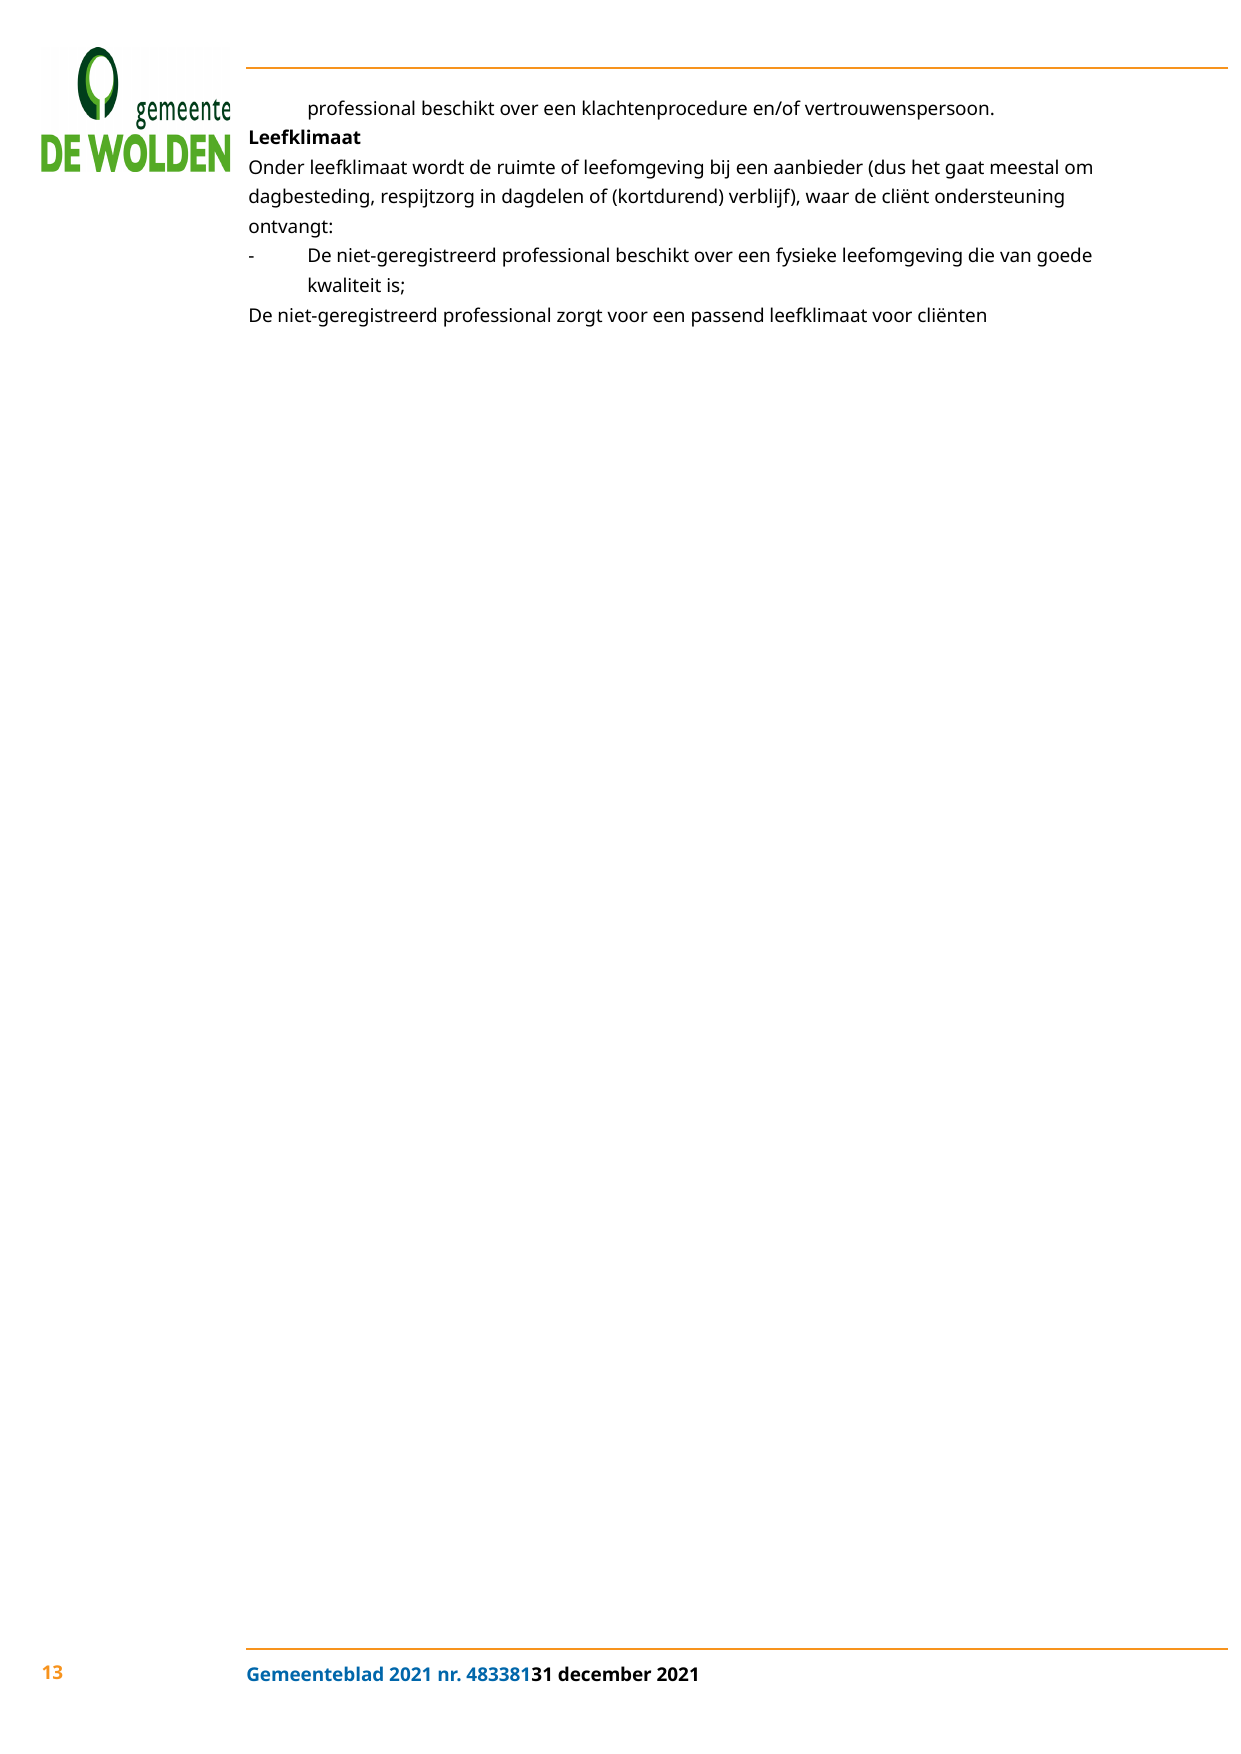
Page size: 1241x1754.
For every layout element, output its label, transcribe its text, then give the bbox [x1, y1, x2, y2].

text De niet-geregistreerd professional zorgt voor een passend leefklimaat voor cliënten [248, 302, 1152, 328]
list professional beschikt over een klachtenprocedure en/of vertrouwenspersoon. [248, 95, 1152, 121]
picture [41, 47, 231, 172]
text Leefklimaat [248, 124, 1152, 150]
list De niet-geregistreerd professional beschikt over een fysieke leefomgeving die van goede kwaliteit is; [248, 243, 1152, 298]
text Onder leefklimaat wordt de ruimte of leefomgeving bij een aanbieder (dus het gaat meestal om dagbesteding, respijtzorg in dagdelen of (kortdurend) verblijf), waar de cliënt ondersteuning ontvangt: [248, 154, 1152, 239]
